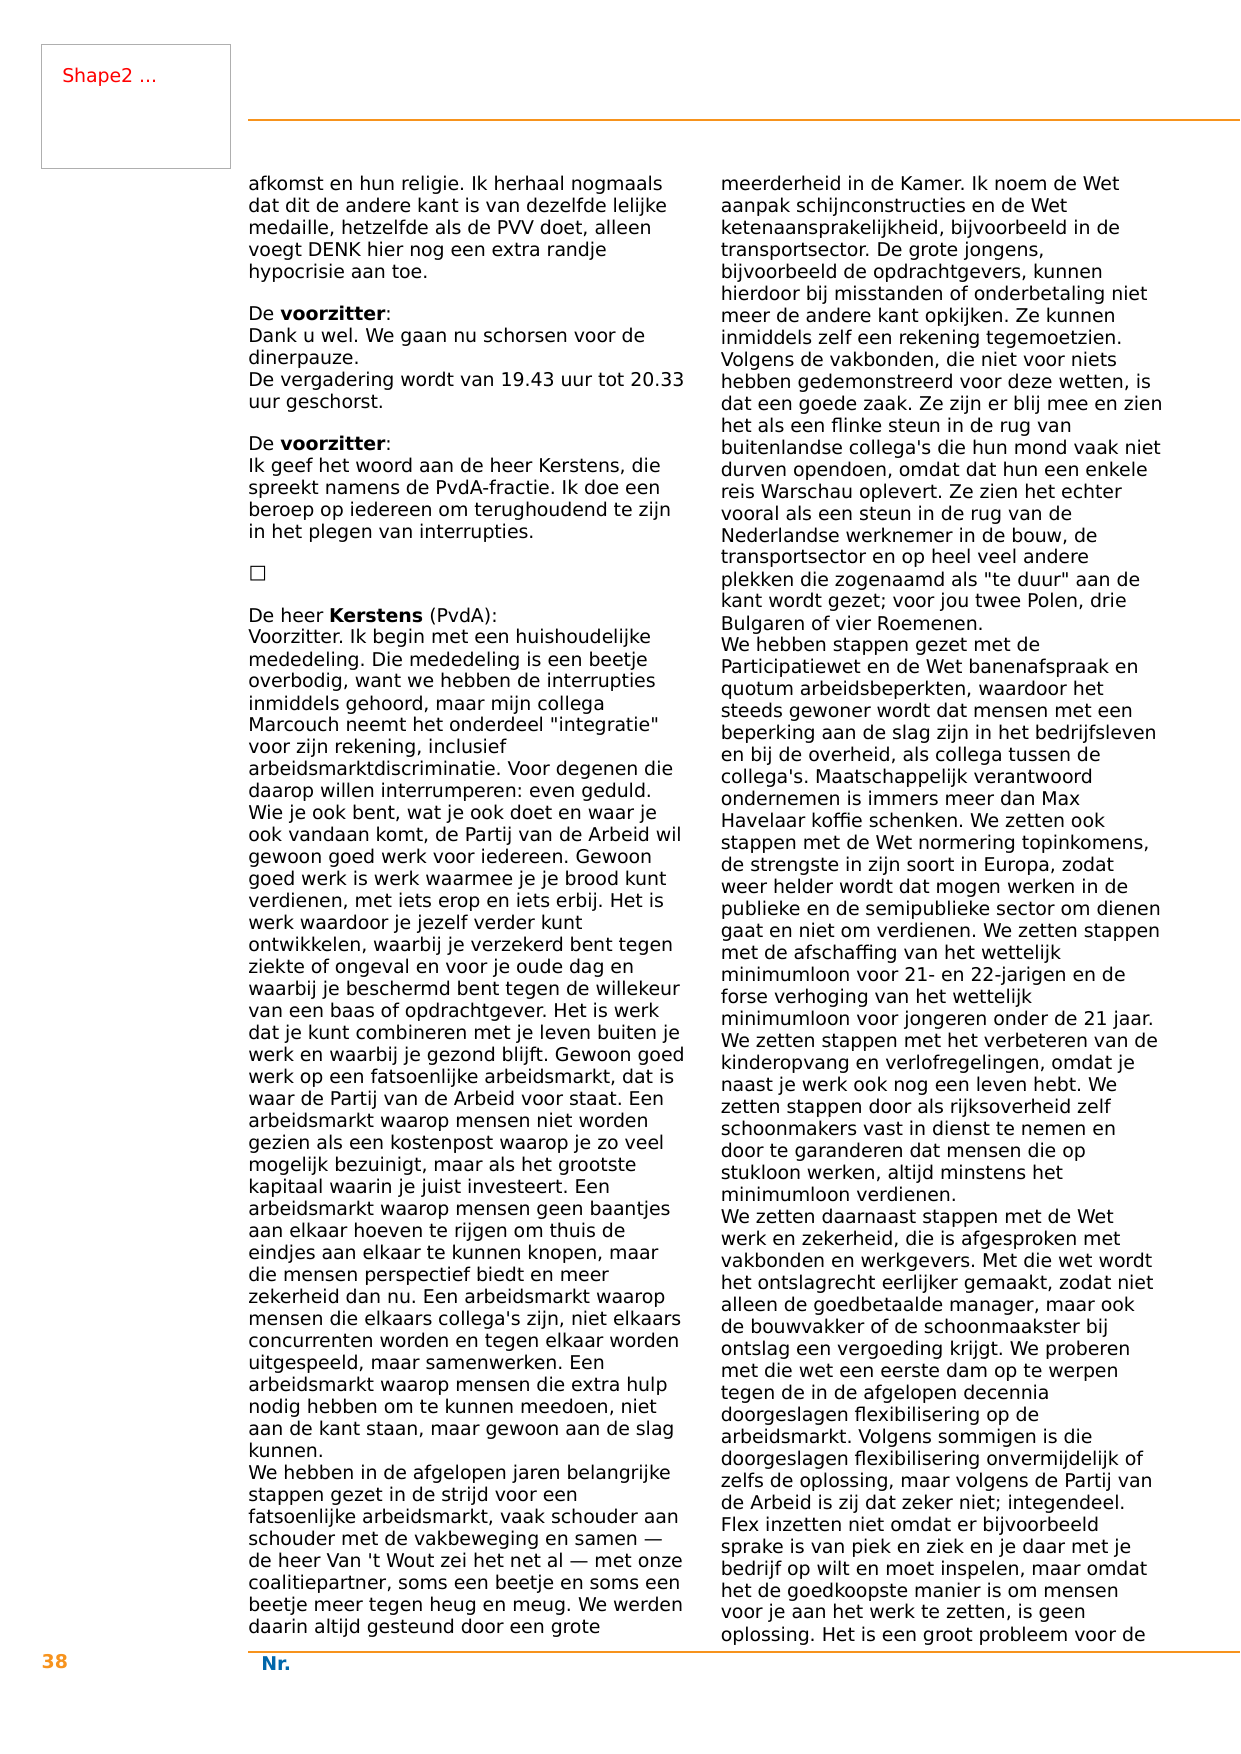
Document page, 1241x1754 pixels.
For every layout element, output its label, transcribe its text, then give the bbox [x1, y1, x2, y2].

text We hebben stappen gezet met de Participatiewet en de Wet banenafspraak en quotum arbeidsbeperkten, waardoor het steeds gewoner wordt dat mensen met een beperking aan de slag zijn in het bedrijfsleven en bij de overheid, als collega tussen de collega's. Maatschappelijk verantwoord ondernemen is immers meer dan Max Havelaar koffie schenken. We zetten ook stappen met de Wet normering topinkomens, de strengste in zijn soort in Europa, zodat weer helder wordt dat mogen werken in de publieke en de semipublieke sector om dienen gaat en niet om verdienen. We zetten stappen met de afschaffing van het wettelijk minimumloon voor 21- en 22-jarigen en de forse verhoging van het wettelijk minimumloon voor jongeren onder de 21 jaar. We zetten stappen met het verbeteren van de kinderopvang en verlofregelingen, omdat je naast je werk ook nog een leven hebt. We zetten stappen door als rijksoverheid zelf schoonmakers vast in dienst te nemen en door te garanderen dat mensen die op stukloon werken, altijd minstens het minimumloon verdienen. [721, 634, 1163, 1206]
text De heer Kerstens (PvdA): [248, 604, 691, 626]
text meerderheid in de Kamer. Ik noem de Wet aanpak schijnconstructies en de Wet ketenaansprakelijkheid, bijvoorbeeld in de transportsector. De grote jongens, bijvoorbeeld de opdrachtgevers, kunnen hierdoor bij misstanden of onderbetaling niet meer de andere kant opkijken. Ze kunnen inmiddels zelf een rekening tegemoetzien. Volgens de vakbonden, die niet voor niets hebben gedemonstreerd voor deze wetten, is dat een goede zaak. Ze zijn er blij mee en zien het als een flinke steun in de rug van buitenlandse collega's die hun mond vaak niet durven opendoen, omdat dat hun een enkele reis Warschau oplevert. Ze zien het echter vooral als een steun in de rug van de Nederlandse werknemer in de bouw, de transportsector en op heel veel andere plekken die zogenaamd als "te duur" aan de kant wordt gezet; voor jou twee Polen, drie Bulgaren of vier Roemenen. [721, 173, 1163, 634]
text afkomst en hun religie. Ik herhaal nogmaals dat dit de andere kant is van dezelfde lelijke medaille, hetzelfde als de PVV doet, alleen voegt DENK hier nog een extra randje hypocrisie aan toe. [248, 173, 691, 283]
text De voorzitter: [248, 303, 691, 325]
text We zetten daarnaast stappen met de Wet werk en zekerheid, die is afgesproken met vakbonden en werkgevers. Met die wet wordt het ontslagrecht eerlijker gemaakt, zodat niet alleen de goedbetaalde manager, maar ook de bouwvakker of de schoonmaakster bij ontslag een vergoeding krijgt. We proberen met die wet een eerste dam op te werpen tegen de in de afgelopen decennia doorgeslagen flexibilisering op de arbeidsmarkt. Volgens sommigen is die doorgeslagen flexibilisering onvermijdelijk of zelfs de oplossing, maar volgens de Partij van de Arbeid is zij dat zeker niet; integendeel. Flex inzetten niet omdat er bijvoorbeeld sprake is van piek en ziek en je daar met je bedrijf op wilt en moet inspelen, maar omdat het de goedkoopste manier is om mensen voor je aan het werk te zetten, is geen oplossing. Het is een groot probleem voor de [721, 1206, 1163, 1645]
text Voorzitter. Ik begin met een huishoudelijke mededeling. Die mededeling is een beetje overbodig, want we hebben de interrupties inmiddels gehoord, maar mijn collega Marcouch neemt het onderdeel "integratie" voor zijn rekening, inclusief arbeidsmarktdiscriminatie. Voor degenen die daarop willen interrumperen: even geduld. [248, 626, 691, 802]
text De voorzitter: [248, 433, 691, 454]
text We hebben in de afgelopen jaren belangrijke stappen gezet in de strijd voor een fatsoenlijke arbeidsmarkt, vaak schouder aan schouder met de vakbeweging en samen — de heer Van 't Wout zei het net al — met onze coalitiepartner, soms een beetje en soms een beetje meer tegen heug en meug. We werden daarin altijd gesteund door een grote [248, 1462, 691, 1637]
text ⬜ [248, 562, 691, 584]
text Ik geef het woord aan de heer Kerstens, die spreekt namens de PvdA-fractie. Ik doe een beroep op iedereen om terughoudend te zijn in het plegen van interrupties. [248, 454, 691, 542]
text Wie je ook bent, wat je ook doet en waar je ook vandaan komt, de Partij van de Arbeid wil gewoon goed werk voor iedereen. Gewoon goed werk is werk waarmee je je brood kunt verdienen, met iets erop en iets erbij. Het is werk waardoor je jezelf verder kunt ontwikkelen, waarbij je verzekerd bent tegen ziekte of ongeval en voor je oude dag en waarbij je beschermd bent tegen de willekeur van een baas of opdrachtgever. Het is werk dat je kunt combineren met je leven buiten je werk en waarbij je gezond blijft. Gewoon goed werk op een fatsoenlijke arbeidsmarkt, dat is waar de Partij van de Arbeid voor staat. Een arbeidsmarkt waarop mensen niet worden gezien als een kostenpost waarop je zo veel mogelijk bezuinigt, maar als het grootste kapitaal waarin je juist investeert. Een arbeidsmarkt waarop mensen geen baantjes aan elkaar hoeven te rijgen om thuis de eindjes aan elkaar te kunnen knopen, maar die mensen perspectief biedt en meer zekerheid dan nu. Een arbeidsmarkt waarop mensen die elkaars collega's zijn, niet elkaars concurrenten worden en tegen elkaar worden uitgespeeld, maar samenwerken. Een arbeidsmarkt waarop mensen die extra hulp nodig hebben om te kunnen meedoen, niet aan de kant staan, maar gewoon aan de slag kunnen. [248, 802, 691, 1462]
text Dank u wel. We gaan nu schorsen voor de dinerpauze. [248, 325, 691, 369]
text De vergadering wordt van 19.43 uur tot 20.33 uur geschorst. [248, 369, 691, 413]
